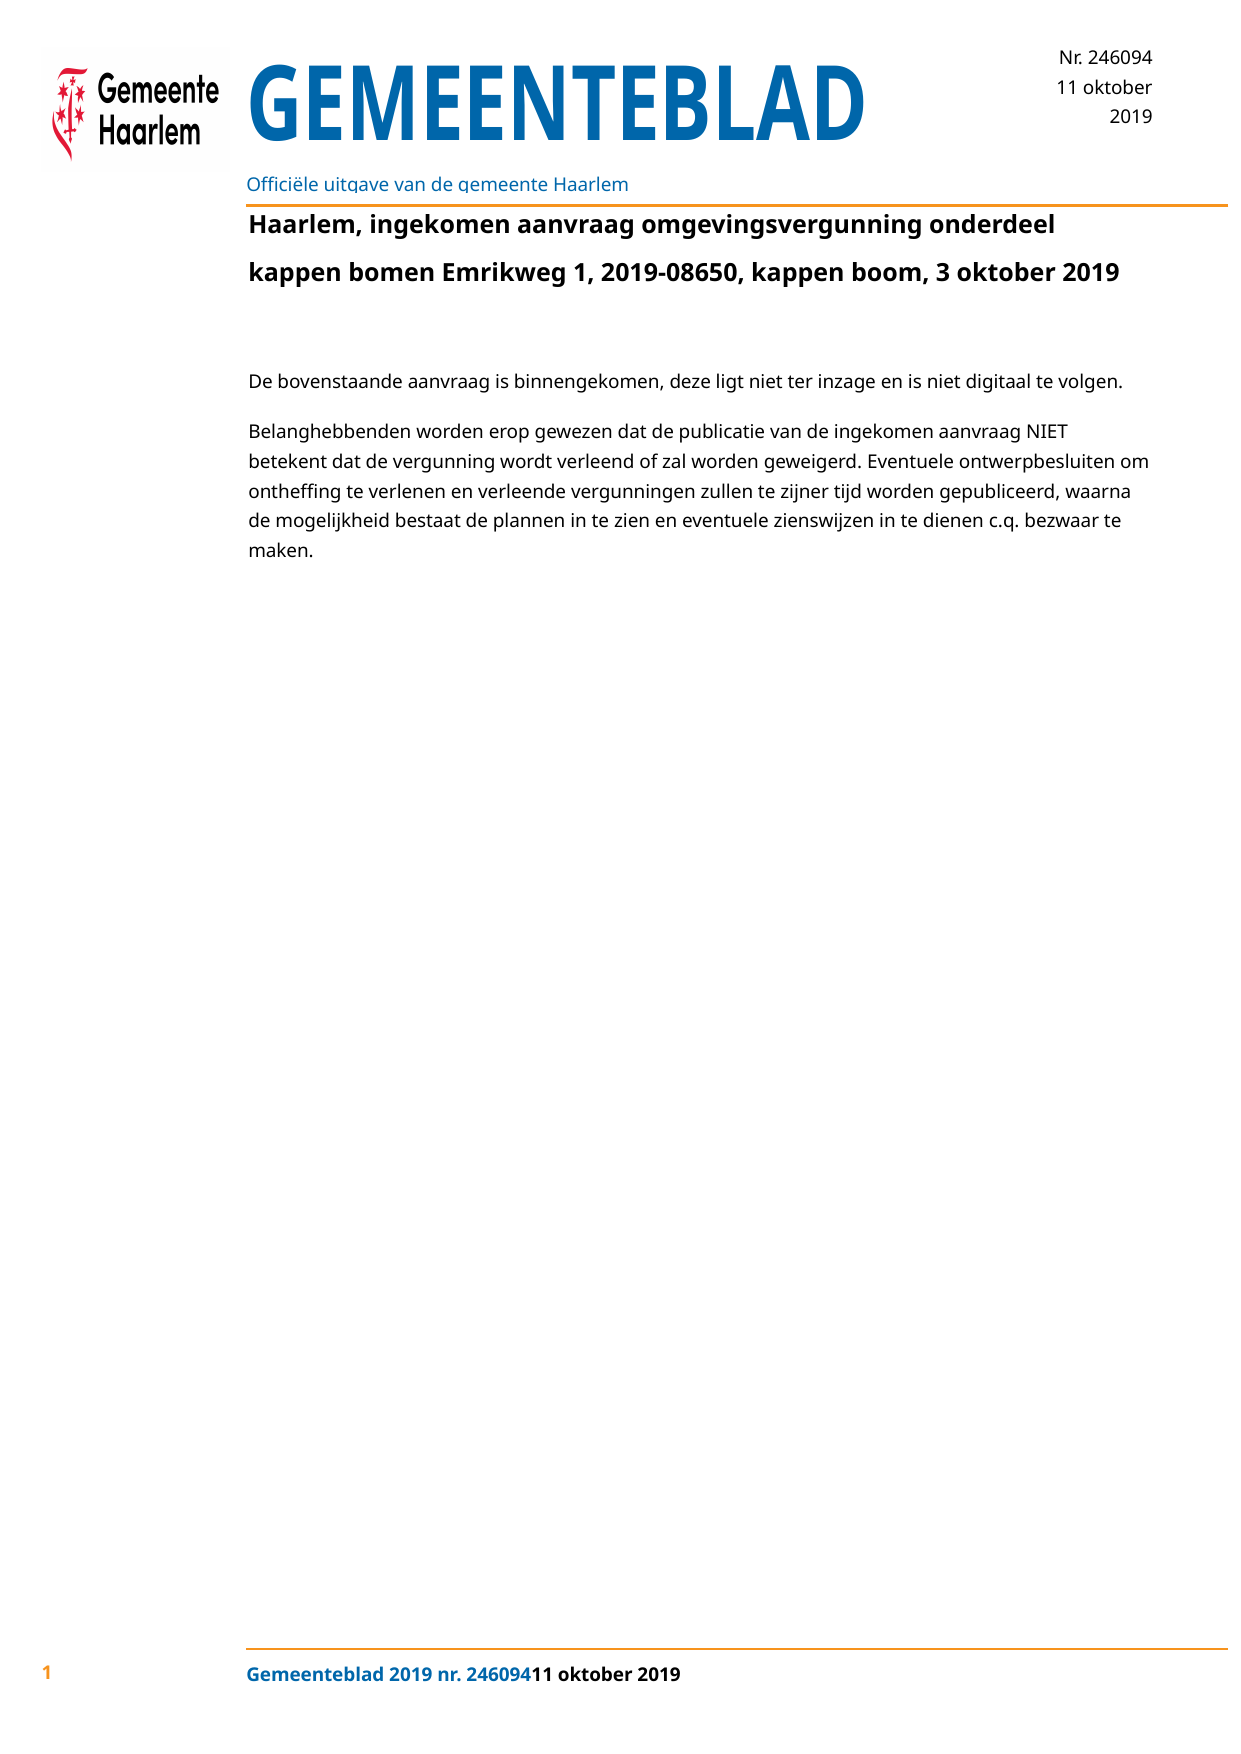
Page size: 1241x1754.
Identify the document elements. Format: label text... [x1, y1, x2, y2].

text De bovenstaande aanvraag is binnengekomen, deze ligt niet ter inzage en is niet digitaal te volgen. [248, 368, 1152, 394]
text Belanghebbenden worden erop gewezen dat de publicatie van de ingekomen aanvraag NIET betekent dat de vergunning wordt verleend of zal worden geweigerd. Eventuele ontwerpbesluiten om ontheffing te verlenen en verleende vergunningen zullen te zijner tijd worden gepubliceerd, waarna de mogelijkheid bestaat de plannen in te zien en eventuele zienswijzen in te dienen c.q. bezwaar te maken. [248, 419, 1152, 563]
text Haarlem, ingekomen aanvraag omgevingsvergunning onderdeel kappen bomen Emrikweg 1, 2019-08650, kappen boom, 3 oktober 2019 [248, 207, 1152, 288]
picture [41, 47, 231, 172]
